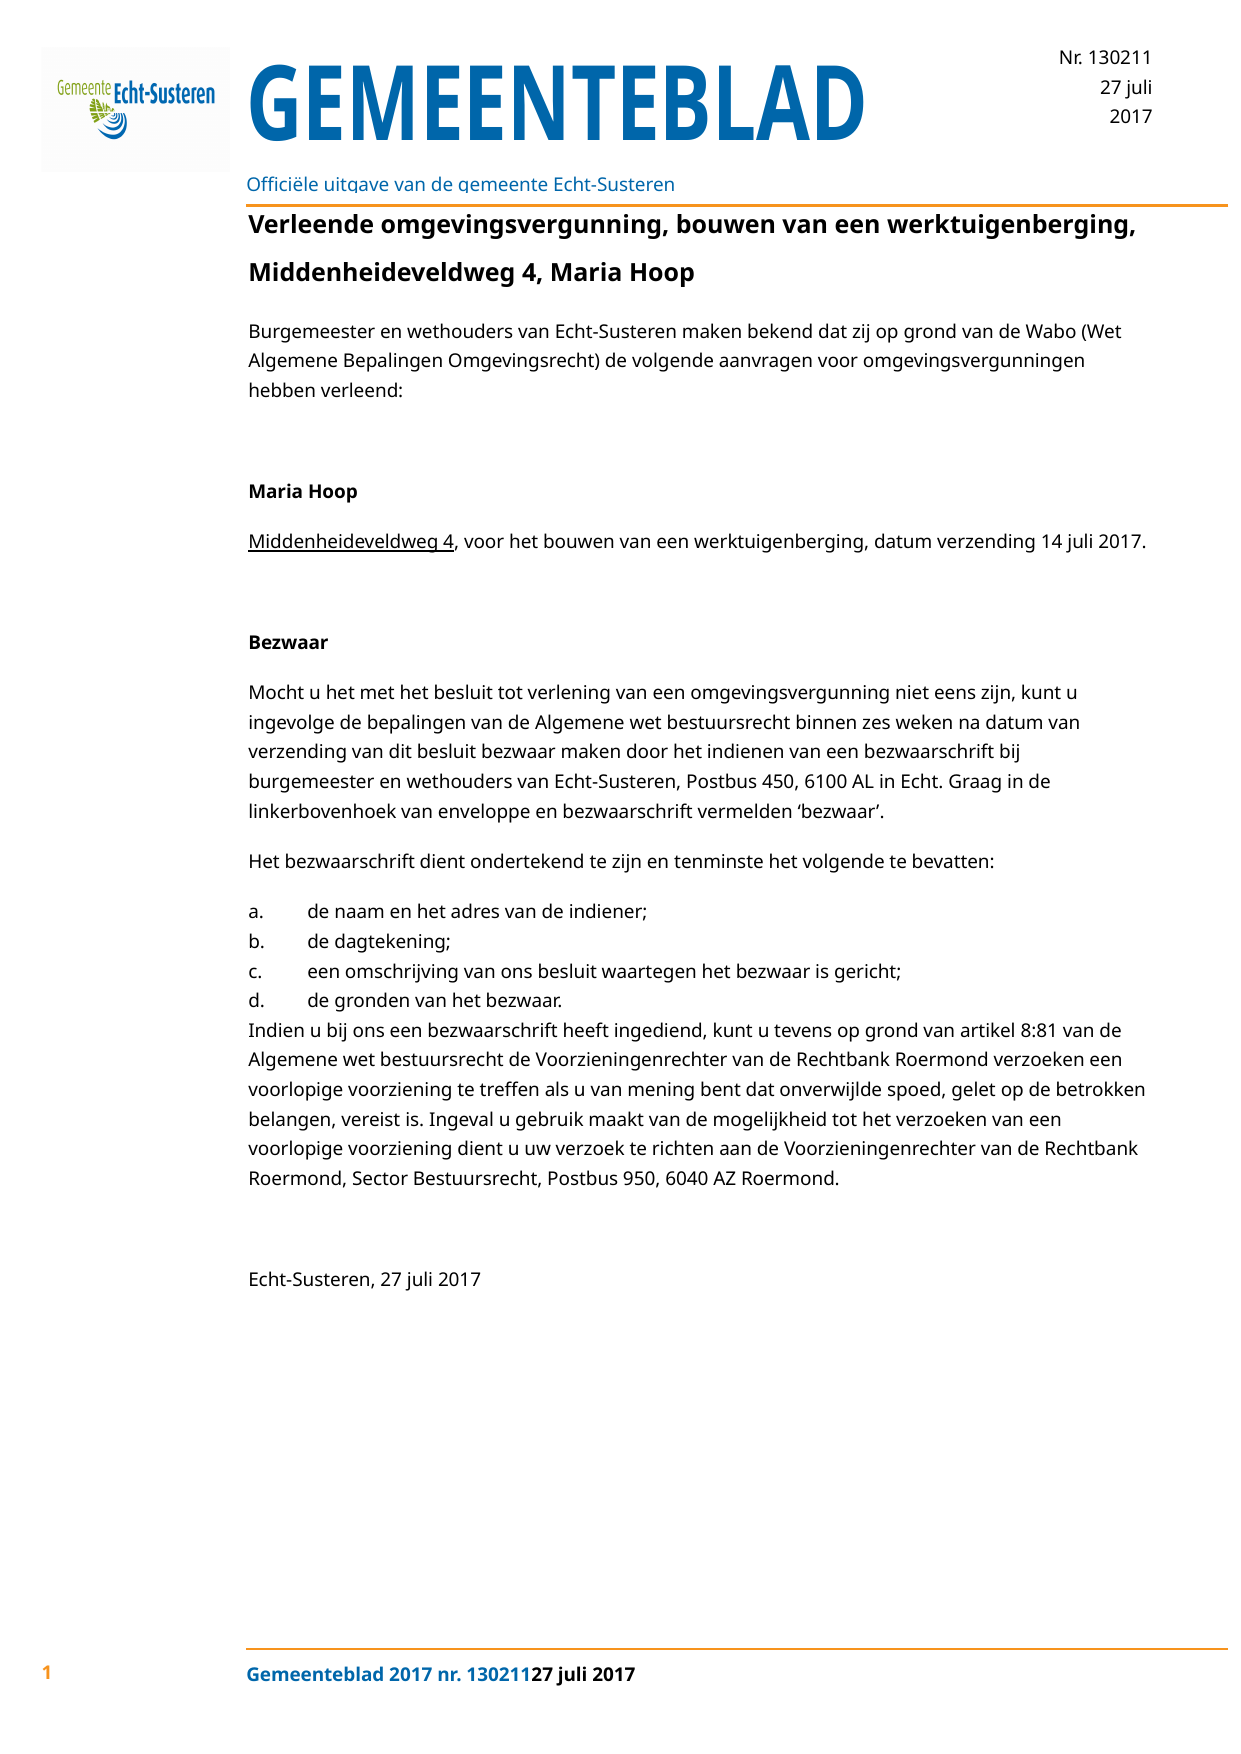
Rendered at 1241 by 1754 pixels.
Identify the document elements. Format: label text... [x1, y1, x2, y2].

text Mocht u het met het besluit tot verlening van een omgevingsvergunning niet eens zijn, kunt u ingevolge de bepalingen van de Algemene wet bestuursrecht binnen zes weken na datum van verzending van dit besluit bezwaar maken door het indienen van een bezwaarschrift bij burgemeester en wethouders van Echt-Susteren, Postbus 450, 6100 AL in Echt. Graag in de linkerbovenhoek van enveloppe en bezwaarschrift vermelden ‘bezwaar’. [248, 679, 1152, 824]
text Indien u bij ons een bezwaarschrift heeft ingediend, kunt u tevens op grond van artikel 8:81 van de Algemene wet bestuursrecht de Voorzieningenrechter van de Rechtbank Roermond verzoeken een voorlopige voorziening te treffen als u van mening bent dat onverwijlde spoed, gelet op de betrokken belangen, vereist is. Ingeval u gebruik maakt van de mogelijkheid tot het verzoeken van een voorlopige voorziening dient u uw verzoek te richten aan de Voorzieningenrechter van de Rechtbank Roermond, Sector Bestuursrecht, Postbus 950, 6040 AZ Roermond. [248, 1017, 1152, 1191]
list een omschrijving van ons besluit waartegen het bezwaar is gericht; [248, 958, 1152, 984]
text Echt-Susteren, 27 juli 2017 [248, 1266, 1152, 1292]
text Burgemeester en wethouders van Echt-Susteren maken bekend dat zij op grond van de Wabo (Wet Algemene Bepalingen Omgevingsrecht) de volgende aanvragen voor omgevingsvergunningen hebben verleend: [248, 318, 1152, 403]
list de dagtekening; [248, 928, 1152, 954]
text Bezwaar [248, 629, 1152, 655]
text Maria Hoop [248, 478, 1152, 504]
list de naam en het adres van de indiener; [248, 899, 1152, 924]
picture [41, 47, 231, 172]
text Middenheideveldweg 4, voor het bouwen van een werktuigenberging, datum verzending 14 juli 2017. [248, 528, 1152, 554]
text Het bezwaarschrift dient ondertekend te zijn en tenminste het volgende te bevatten: [248, 848, 1152, 874]
text Verleende omgevingsvergunning, bouwen van een werktuigenberging, Middenheideveldweg 4, Maria Hoop [248, 207, 1152, 288]
list de gronden van het bezwaar. [248, 987, 1152, 1013]
